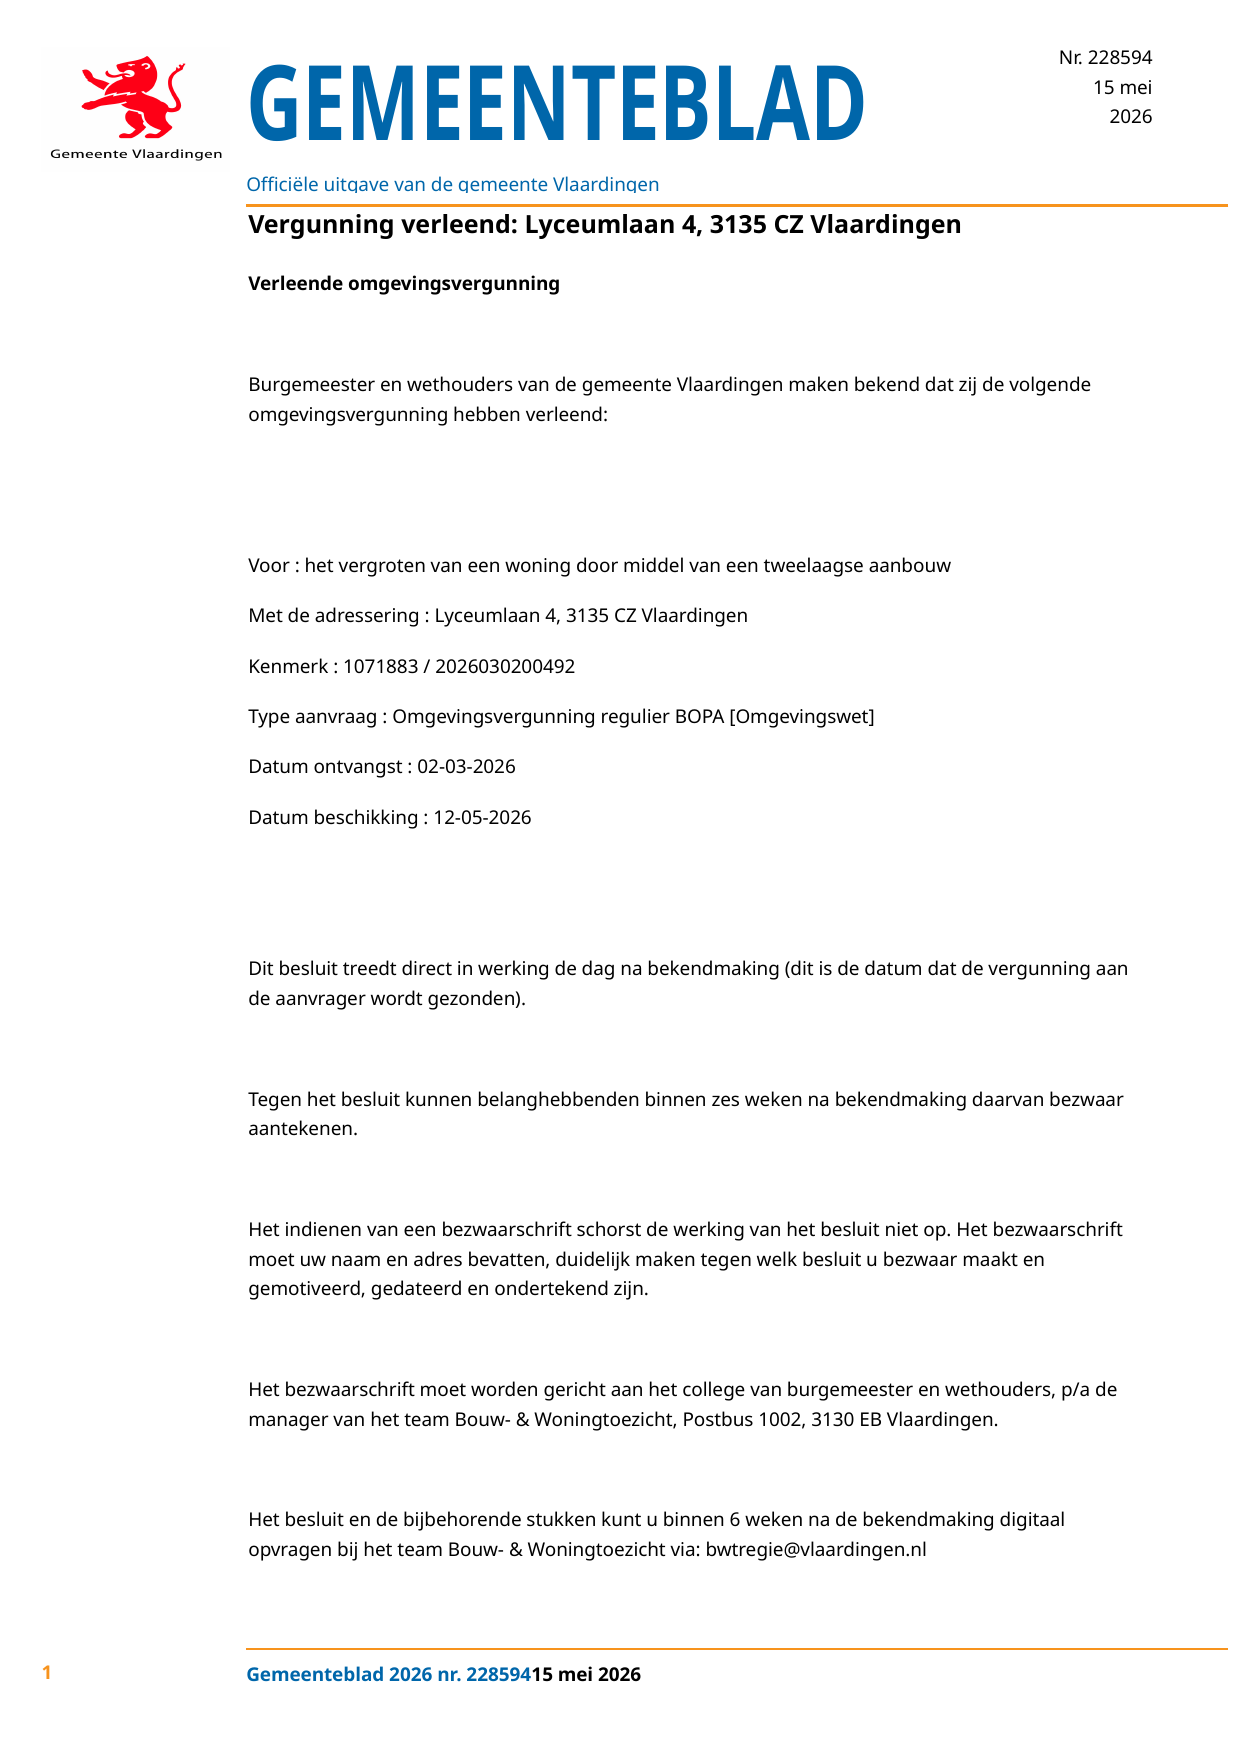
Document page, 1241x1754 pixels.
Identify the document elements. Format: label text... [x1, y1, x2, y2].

text Het indienen van een bezwaarschrift schorst de werking van het besluit niet op. Het bezwaarschrift moet uw naam en adres bevatten, duidelijk maken tegen welk besluit u bezwaar maakt en gemotiveerd, gedateerd en ondertekend zijn. [248, 1216, 1152, 1301]
text Voor : het vergroten van een woning door middel van een tweelaagse aanbouw [248, 552, 1152, 578]
text Dit besluit treedt direct in werking de dag na bekendmaking (dit is de datum dat de vergunning aan de aanvrager wordt gezonden). [248, 955, 1152, 1011]
text Burgemeester en wethouders van de gemeente Vlaardingen maken bekend dat zij de volgende omgevingsvergunning hebben verleend: [248, 371, 1152, 426]
text Datum beschikking : 12-05-2026 [248, 804, 1152, 830]
text Het bezwaarschrift moet worden gericht aan het college van burgemeester en wethouders, p/a de manager van het team Bouw- & Woningtoezicht, Postbus 1002, 3130 EB Vlaardingen. [248, 1376, 1152, 1431]
text Het besluit en de bijbehorende stukken kunt u binnen 6 weken na de bekendmaking digitaal opvragen bij het team Bouw- & Woningtoezicht via: bwtregie@vlaardingen.nl [248, 1507, 1152, 1562]
picture [41, 47, 231, 172]
text Met de adressering : Lyceumlaan 4, 3135 CZ Vlaardingen [248, 602, 1152, 628]
text Kenmerk : 1071883 / 2026030200492 [248, 653, 1152, 678]
text Tegen het besluit kunnen belanghebbenden binnen zes weken na bekendmaking daarvan bezwaar aantekenen. [248, 1086, 1152, 1141]
text Datum ontvangst : 02-03-2026 [248, 754, 1152, 779]
text Type aanvraag : Omgevingsvergunning regulier BOPA [Omgevingswet] [248, 703, 1152, 729]
text Vergunning verleend: Lyceumlaan 4, 3135 CZ Vlaardingen [248, 207, 1152, 241]
text Verleende omgevingsvergunning [248, 270, 1152, 296]
